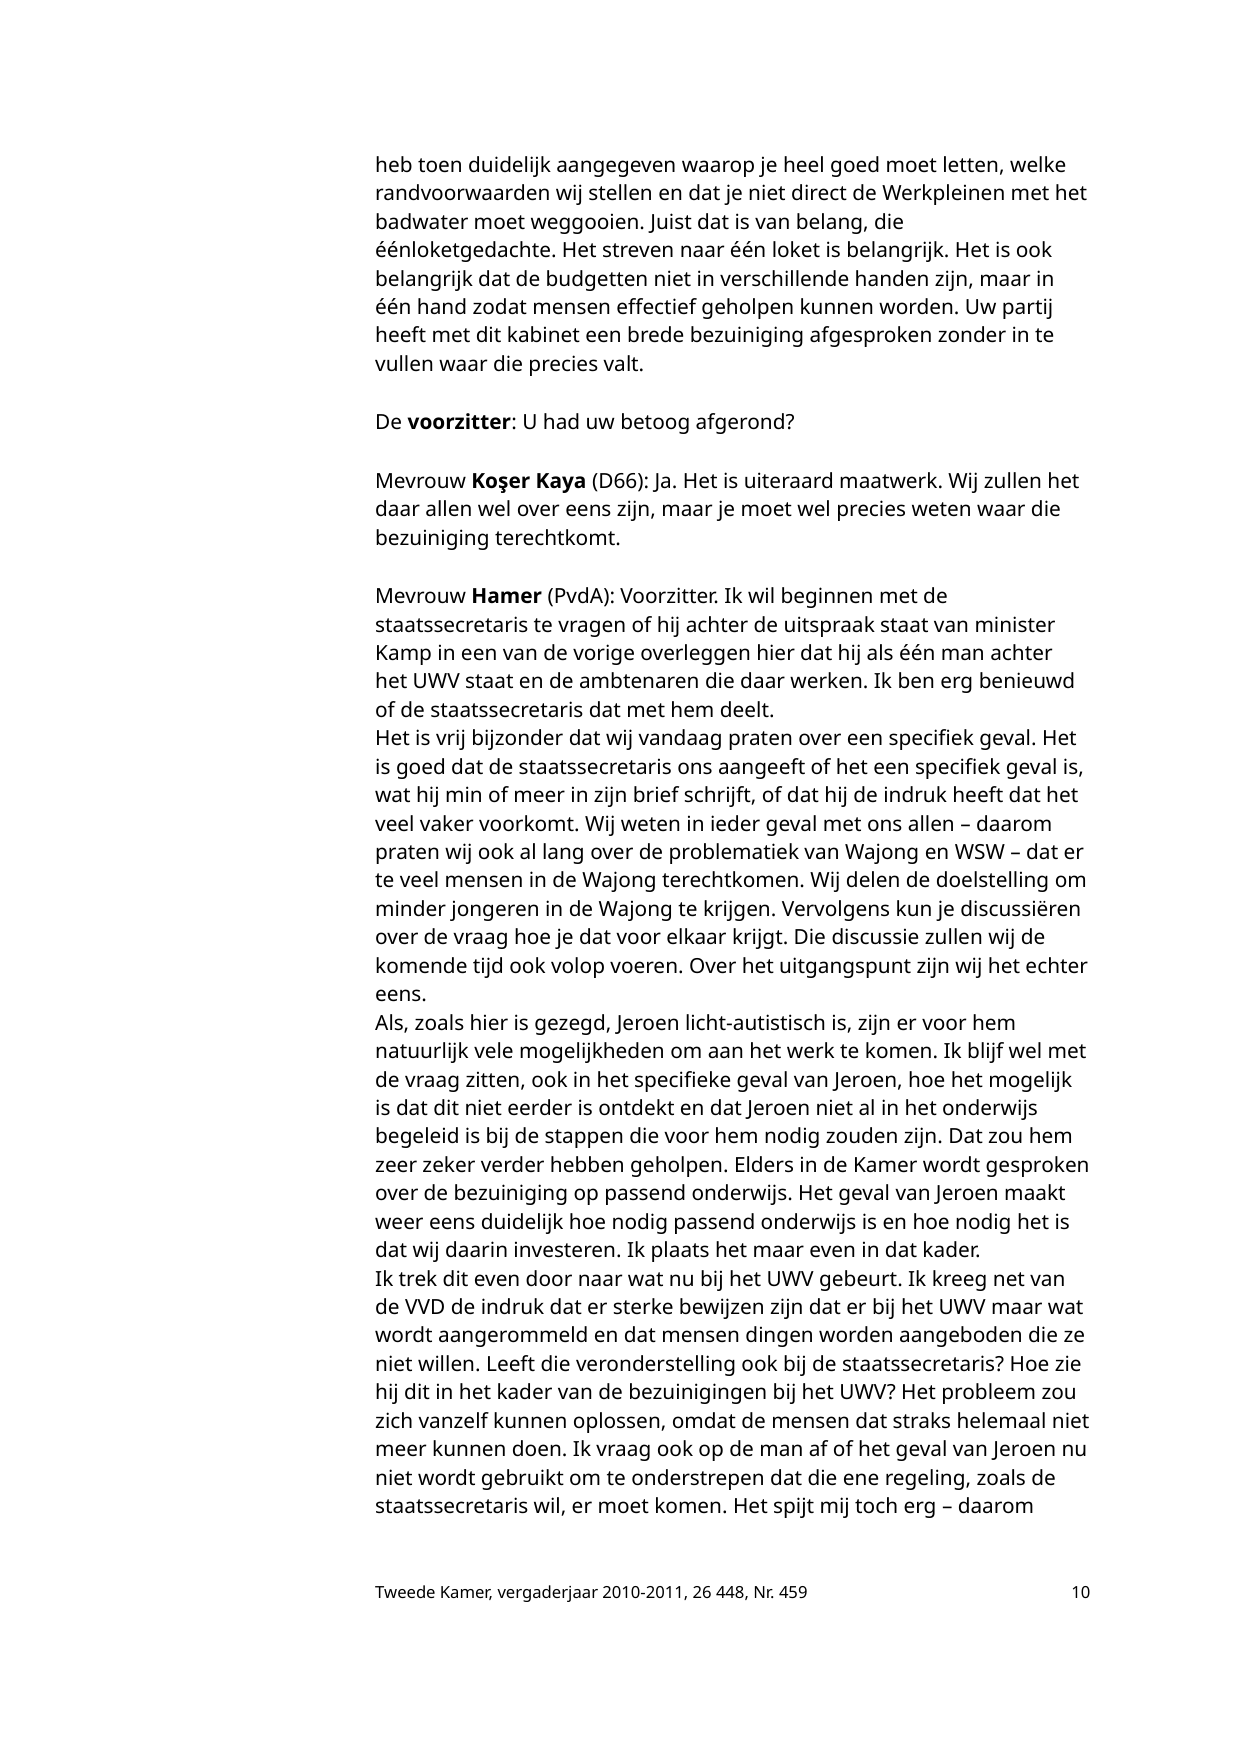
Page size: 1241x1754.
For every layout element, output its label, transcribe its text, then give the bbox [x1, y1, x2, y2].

text Ik trek dit even door naar wat nu bij het UWV gebeurt. Ik kreeg net van de VVD de indruk dat er sterke bewijzen zijn dat er bij het UWV maar wat wordt aangerommeld en dat mensen dingen worden aangeboden die ze niet willen. Leeft die veronderstelling ook bij de staatssecretaris? Hoe zie hij dit in het kader van de bezuinigingen bij het UWV? Het probleem zou zich vanzelf kunnen oplossen, omdat de mensen dat straks helemaal niet meer kunnen doen. Ik vraag ook op de man af of het geval van Jeroen nu niet wordt gebruikt om te onderstrepen dat die ene regeling, zoals de staatssecretaris wil, er moet komen. Het spijt mij toch erg – daarom [375, 1264, 1090, 1520]
text Het is vrij bijzonder dat wij vandaag praten over een specifiek geval. Het is goed dat de staatssecretaris ons aangeeft of het een specifiek geval is, wat hij min of meer in zijn brief schrijft, of dat hij de indruk heeft dat het veel vaker voorkomt. Wij weten in ieder geval met ons allen – daarom praten wij ook al lang over de problematiek van Wajong en WSW – dat er te veel mensen in de Wajong terechtkomen. Wij delen de doelstelling om minder jongeren in de Wajong te krijgen. Vervolgens kun je discussiëren over de vraag hoe je dat voor elkaar krijgt. Die discussie zullen wij de komende tijd ook volop voeren. Over het uitgangspunt zijn wij het echter eens. [375, 723, 1090, 1008]
text Als, zoals hier is gezegd, Jeroen licht-autistisch is, zijn er voor hem natuurlijk vele mogelijkheden om aan het werk te komen. Ik blijf wel met de vraag zitten, ook in het specifieke geval van Jeroen, hoe het mogelijk is dat dit niet eerder is ontdekt en dat Jeroen niet al in het onderwijs begeleid is bij de stappen die voor hem nodig zouden zijn. Dat zou hem zeer zeker verder hebben geholpen. Elders in de Kamer wordt gesproken over de bezuiniging op passend onderwijs. Het geval van Jeroen maakt weer eens duidelijk hoe nodig passend onderwijs is en hoe nodig het is dat wij daarin investeren. Ik plaats het maar even in dat kader. [375, 1008, 1090, 1264]
text Mevrouw Koşer Kaya (D66): Ja. Het is uiteraard maatwerk. Wij zullen het daar allen wel over eens zijn, maar je moet wel precies weten waar die bezuiniging terechtkomt. [375, 466, 1090, 551]
text De voorzitter: U had uw betoog afgerond? [375, 407, 1090, 436]
text Mevrouw Hamer (PvdA): Voorzitter. Ik wil beginnen met de staatssecretaris te vragen of hij achter de uitspraak staat van minister Kamp in een van de vorige overleggen hier dat hij als één man achter het UWV staat en de ambtenaren die daar werken. Ik ben erg benieuwd of de staatssecretaris dat met hem deelt. [375, 581, 1090, 723]
text heb toen duidelijk aangegeven waarop je heel goed moet letten, welke randvoorwaarden wij stellen en dat je niet direct de Werkpleinen met het badwater moet weggooien. Juist dat is van belang, die éénloketgedachte. Het streven naar één loket is belangrijk. Het is ook belangrijk dat de budgetten niet in verschillende handen zijn, maar in één hand zodat mensen effectief geholpen kunnen worden. Uw partij heeft met dit kabinet een brede bezuiniging afgesproken zonder in te vullen waar die precies valt. [375, 150, 1090, 377]
